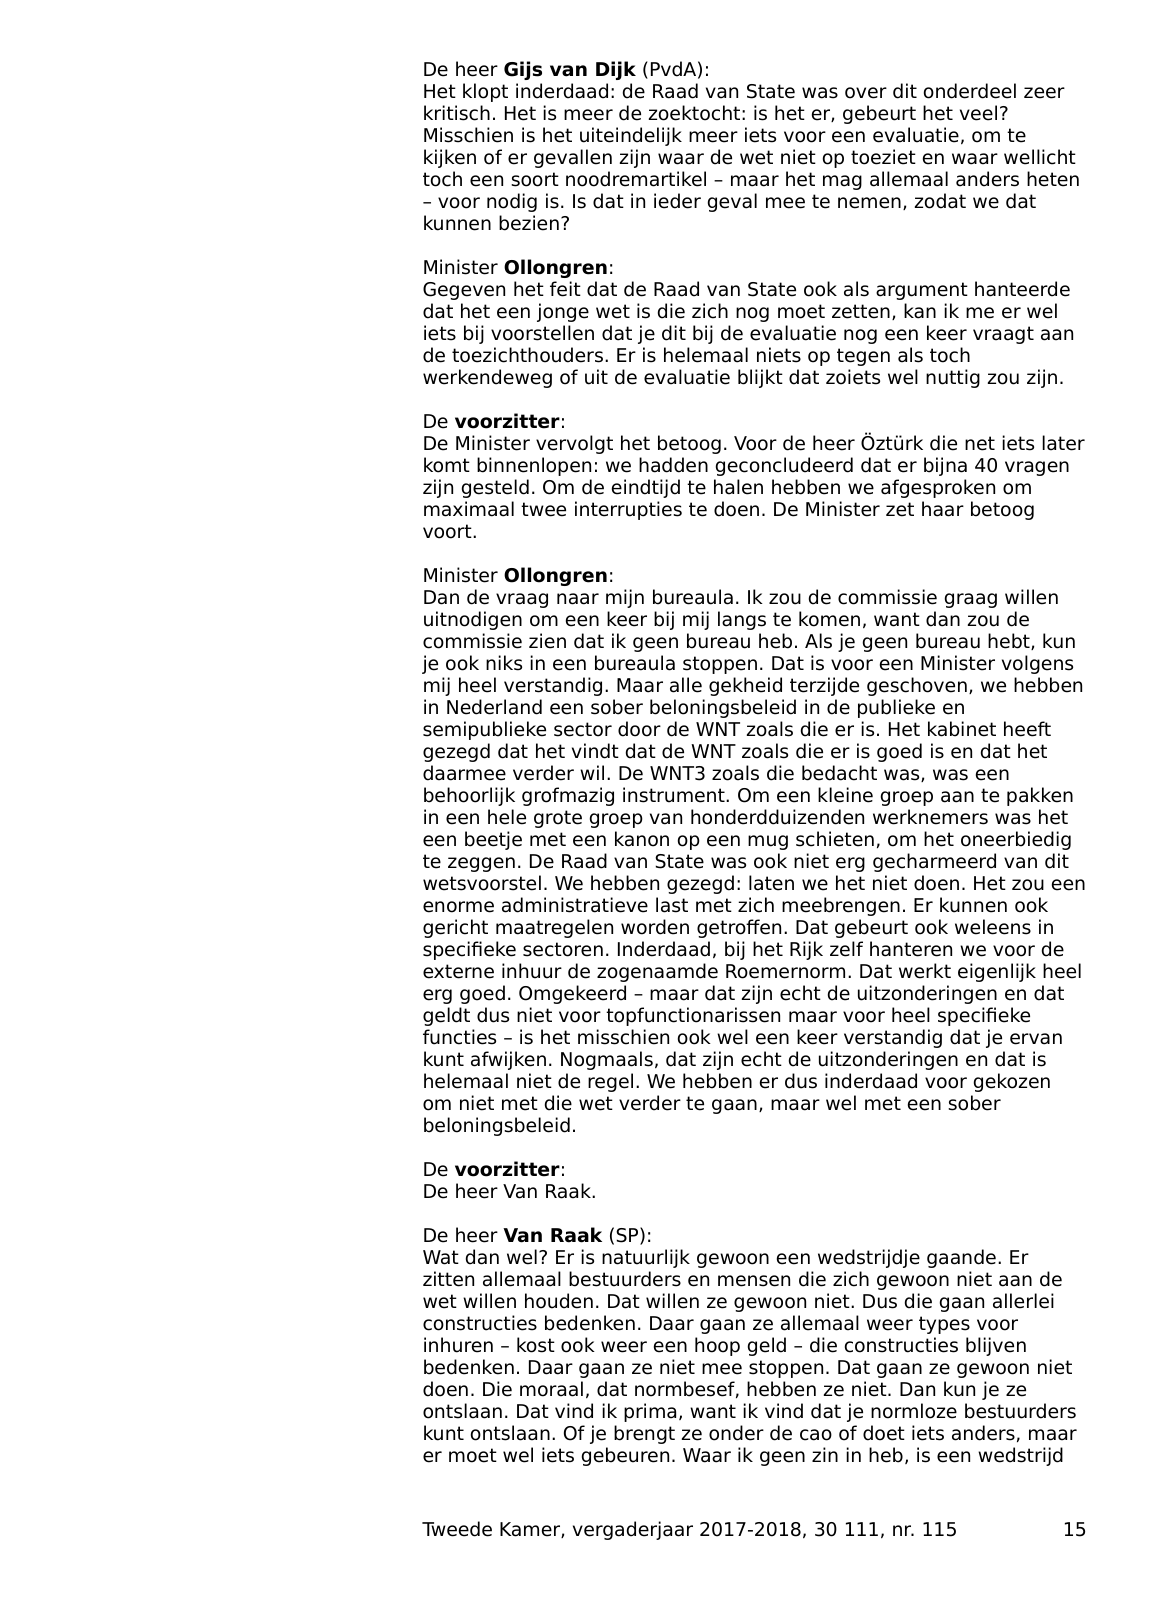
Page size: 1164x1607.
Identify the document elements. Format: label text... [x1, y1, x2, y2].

text De heer Van Raak. [422, 1181, 1087, 1203]
text De voorzitter: [422, 1159, 1087, 1181]
text Dan de vraag naar mijn bureaula. Ik zou de commissie graag willen uitnodigen om een keer bij mij langs te komen, want dan zou de commissie zien dat ik geen bureau heb. Als je geen bureau hebt, kun je ook niks in een bureaula stoppen. Dat is voor een Minister volgens mij heel verstandig. Maar alle gekheid terzijde geschoven, we hebben in Nederland een sober beloningsbeleid in de publieke en semipublieke sector door de WNT zoals die er is. Het kabinet heeft gezegd dat het vindt dat de WNT zoals die er is goed is en dat het daarmee verder wil. De WNT3 zoals die bedacht was, was een behoorlijk grofmazig instrument. Om een kleine groep aan te pakken in een hele grote groep van honderdduizenden werknemers was het een beetje met een kanon op een mug schieten, om het oneerbiedig te zeggen. De Raad van State was ook niet erg gecharmeerd van dit wetsvoorstel. We hebben gezegd: laten we het niet doen. Het zou een enorme administratieve last met zich meebrengen. Er kunnen ook gericht maatregelen worden getroffen. Dat gebeurt ook weleens in specifieke sectoren. Inderdaad, bij het Rijk zelf hanteren we voor de externe inhuur de zogenaamde Roemernorm. Dat werkt eigenlijk heel erg goed. Omgekeerd – maar dat zijn echt de uitzonderingen en dat geldt dus niet voor topfunctionarissen maar voor heel specifieke functies – is het misschien ook wel een keer verstandig dat je ervan kunt afwijken. Nogmaals, dat zijn echt de uitzonderingen en dat is helemaal niet de regel. We hebben er dus inderdaad voor gekozen om niet met die wet verder te gaan, maar wel met een sober beloningsbeleid. [422, 587, 1087, 1137]
text De Minister vervolgt het betoog. Voor de heer Öztürk die net iets later komt binnenlopen: we hadden geconcludeerd dat er bijna 40 vragen zijn gesteld. Om de eindtijd te halen hebben we afgesproken om maximaal twee interrupties te doen. De Minister zet haar betoog voort. [422, 433, 1087, 543]
text De heer Van Raak (SP): [422, 1225, 1087, 1247]
text Gegeven het feit dat de Raad van State ook als argument hanteerde dat het een jonge wet is die zich nog moet zetten, kan ik me er wel iets bij voorstellen dat je dit bij de evaluatie nog een keer vraagt aan de toezichthouders. Er is helemaal niets op tegen als toch werkendeweg of uit de evaluatie blijkt dat zoiets wel nuttig zou zijn. [422, 279, 1087, 389]
text De heer Gijs van Dijk (PvdA): [422, 59, 1087, 81]
text Het klopt inderdaad: de Raad van State was over dit onderdeel zeer kritisch. Het is meer de zoektocht: is het er, gebeurt het veel? Misschien is het uiteindelijk meer iets voor een evaluatie, om te kijken of er gevallen zijn waar de wet niet op toeziet en waar wellicht toch een soort noodremartikel – maar het mag allemaal anders heten – voor nodig is. Is dat in ieder geval mee te nemen, zodat we dat kunnen bezien? [422, 81, 1087, 235]
text De voorzitter: [422, 411, 1087, 433]
text Wat dan wel? Er is natuurlijk gewoon een wedstrijdje gaande. Er zitten allemaal bestuurders en mensen die zich gewoon niet aan de wet willen houden. Dat willen ze gewoon niet. Dus die gaan allerlei constructies bedenken. Daar gaan ze allemaal weer types voor inhuren – kost ook weer een hoop geld – die constructies blijven bedenken. Daar gaan ze niet mee stoppen. Dat gaan ze gewoon niet doen. Die moraal, dat normbesef, hebben ze niet. Dan kun je ze ontslaan. Dat vind ik prima, want ik vind dat je normloze bestuurders kunt ontslaan. Of je brengt ze onder de cao of doet iets anders, maar er moet wel iets gebeuren. Waar ik geen zin in heb, is een wedstrijd [422, 1247, 1087, 1467]
text Minister Ollongren: [422, 257, 1087, 279]
text Minister Ollongren: [422, 565, 1087, 587]
